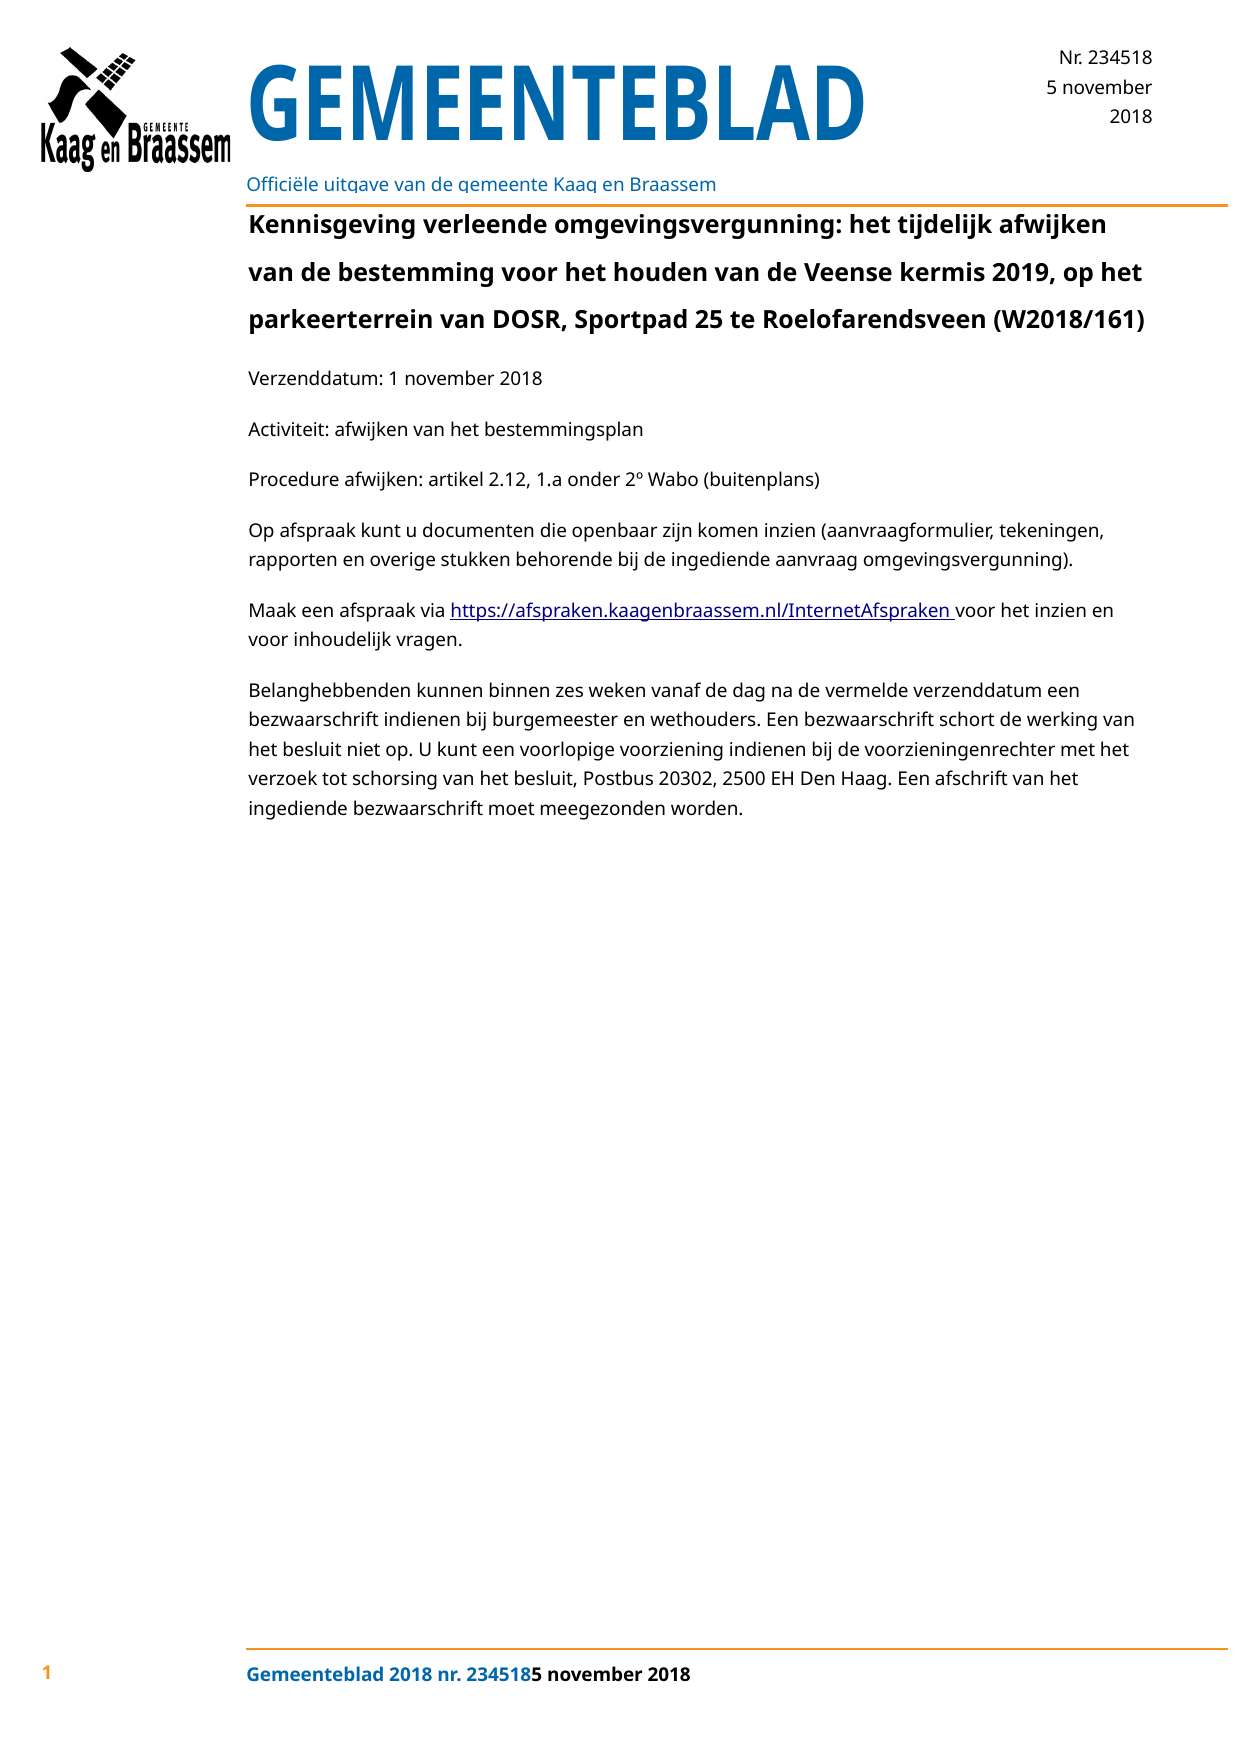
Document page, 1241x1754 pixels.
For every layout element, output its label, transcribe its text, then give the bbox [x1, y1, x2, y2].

text Activiteit: afwijken van het bestemmingsplan [248, 416, 1152, 442]
text Verzenddatum: 1 november 2018 [248, 366, 1152, 391]
text Op afspraak kunt u documenten die openbaar zijn komen inzien (aanvraagformulier, tekeningen, rapporten en overige stukken behorende bij de ingediende aanvraag omgevingsvergunning). [248, 517, 1152, 572]
text Procedure afwijken: artikel 2.12, 1.a onder 2º Wabo (buitenplans) [248, 466, 1152, 492]
text Kennisgeving verleende omgevingsvergunning: het tijdelijk afwijken van de bestemming voor het houden van de Veense kermis 2019, op het parkeerterrein van DOSR, Sportpad 25 te Roelofarendsveen (W2018/161) [248, 207, 1152, 336]
text Belanghebbenden kunnen binnen zes weken vanaf de dag na de vermelde verzenddatum een bezwaarschrift indienen bij burgemeester en wethouders. Een bezwaarschrift schort de werking van het besluit niet op. U kunt een voorlopige voorziening indienen bij de voorzieningenrechter met het verzoek tot schorsing van het besluit, Postbus 20302, 2500 EH Den Haag. Een afschrift van het ingediende bezwaarschrift moet meegezonden worden. [248, 677, 1152, 821]
picture [41, 47, 231, 172]
text Maak een afspraak via https://afspraken.kaagenbraassem.nl/InternetAfspraken voor het inzien en voor inhoudelijk vragen. [248, 597, 1152, 652]
